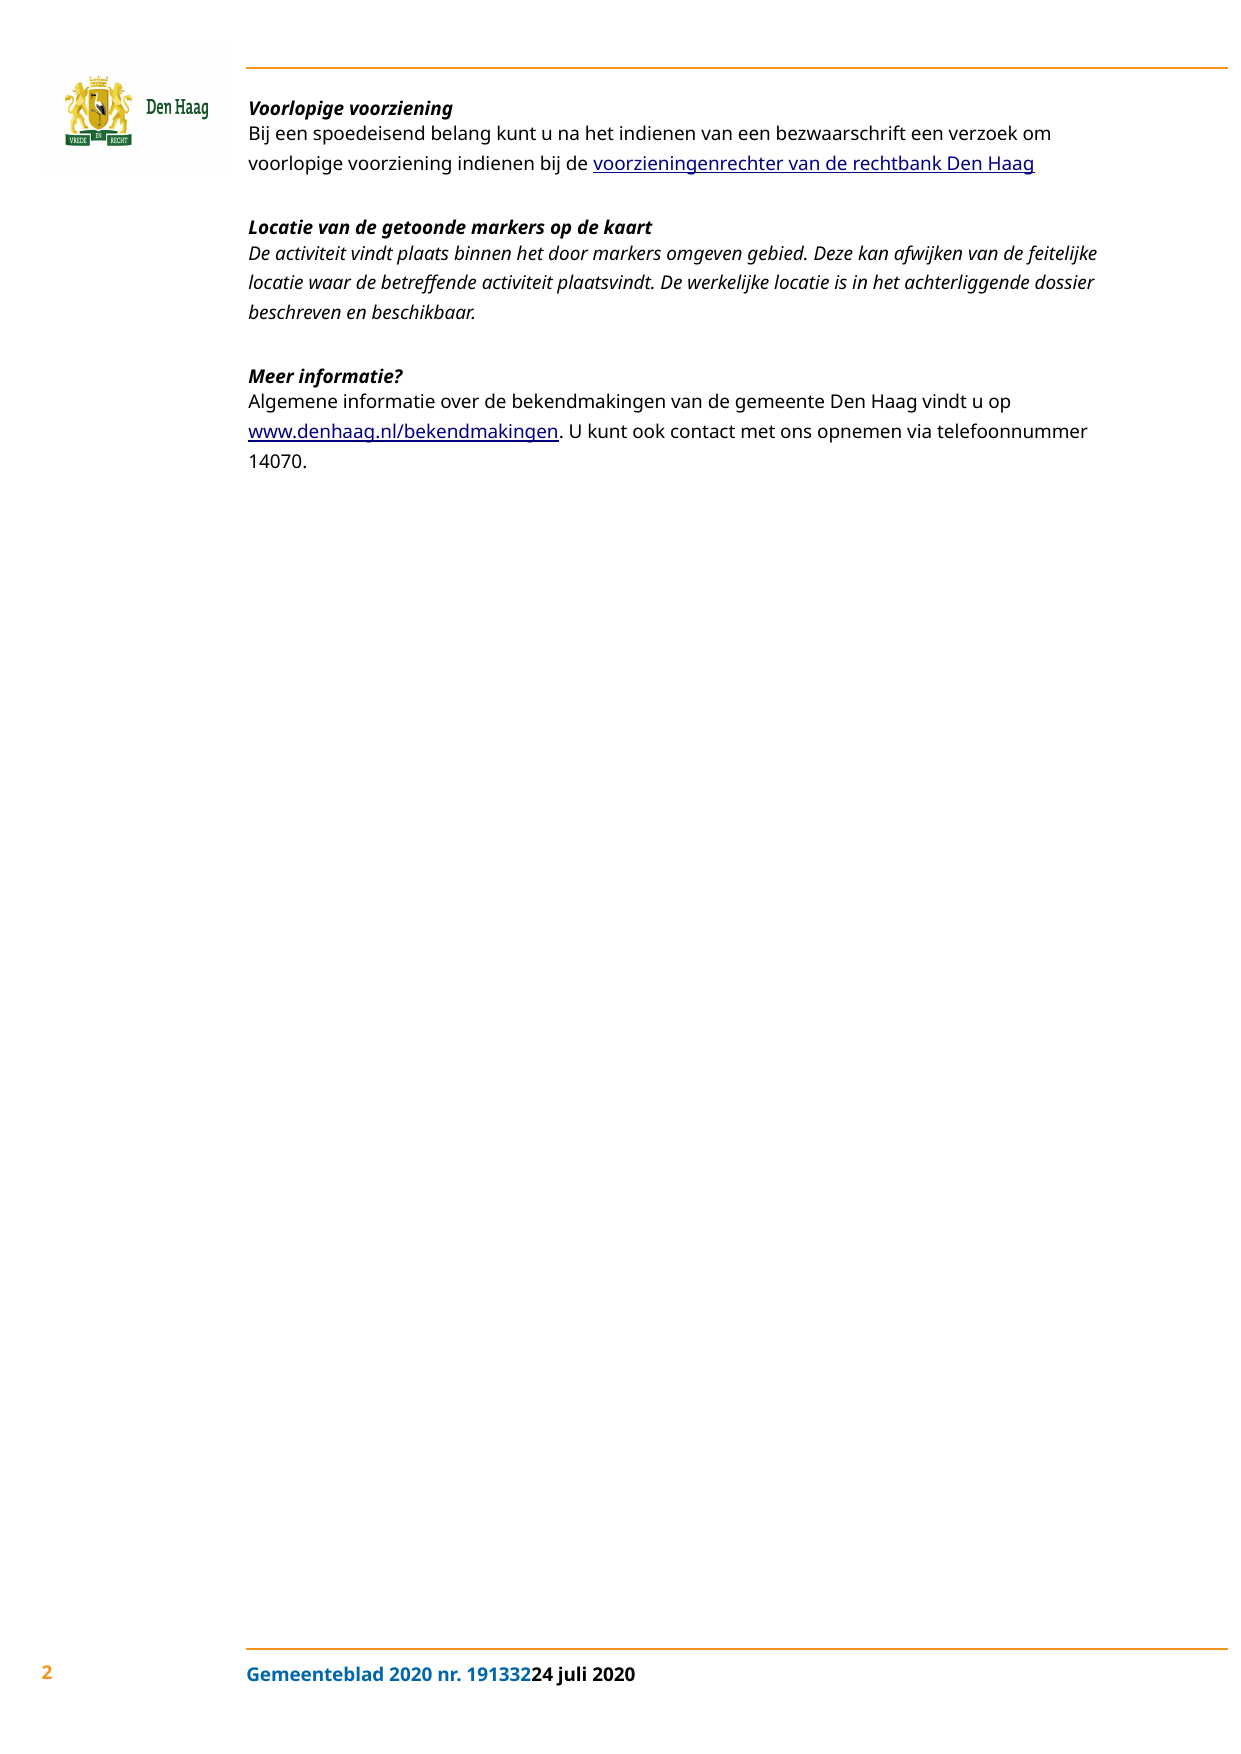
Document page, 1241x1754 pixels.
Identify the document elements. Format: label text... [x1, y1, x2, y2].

text De activiteit vindt plaats binnen het door markers omgeven gebied. Deze kan afwijken van de feitelijke locatie waar de betreffende activiteit plaatsvindt. De werkelijke locatie is in het achterliggende dossier beschreven en beschikbaar. [248, 240, 1152, 325]
text Locatie van de getoonde markers op de kaart [248, 214, 1152, 240]
text Meer informatie? [248, 363, 1152, 389]
text Algemene informatie over de bekendmakingen van de gemeente Den Haag vindt u op www.denhaag.nl/bekendmakingen. U kunt ook contact met ons opnemen via telefoonnummer 14070. [248, 389, 1152, 473]
picture [41, 47, 231, 172]
text Bij een spoedeisend belang kunt u na het indienen van een bezwaarschrift een verzoek om voorlopige voorziening indienen bij de voorzieningenrechter van de rechtbank Den Haag [248, 121, 1152, 176]
text Voorlopige voorziening [248, 95, 1152, 121]
